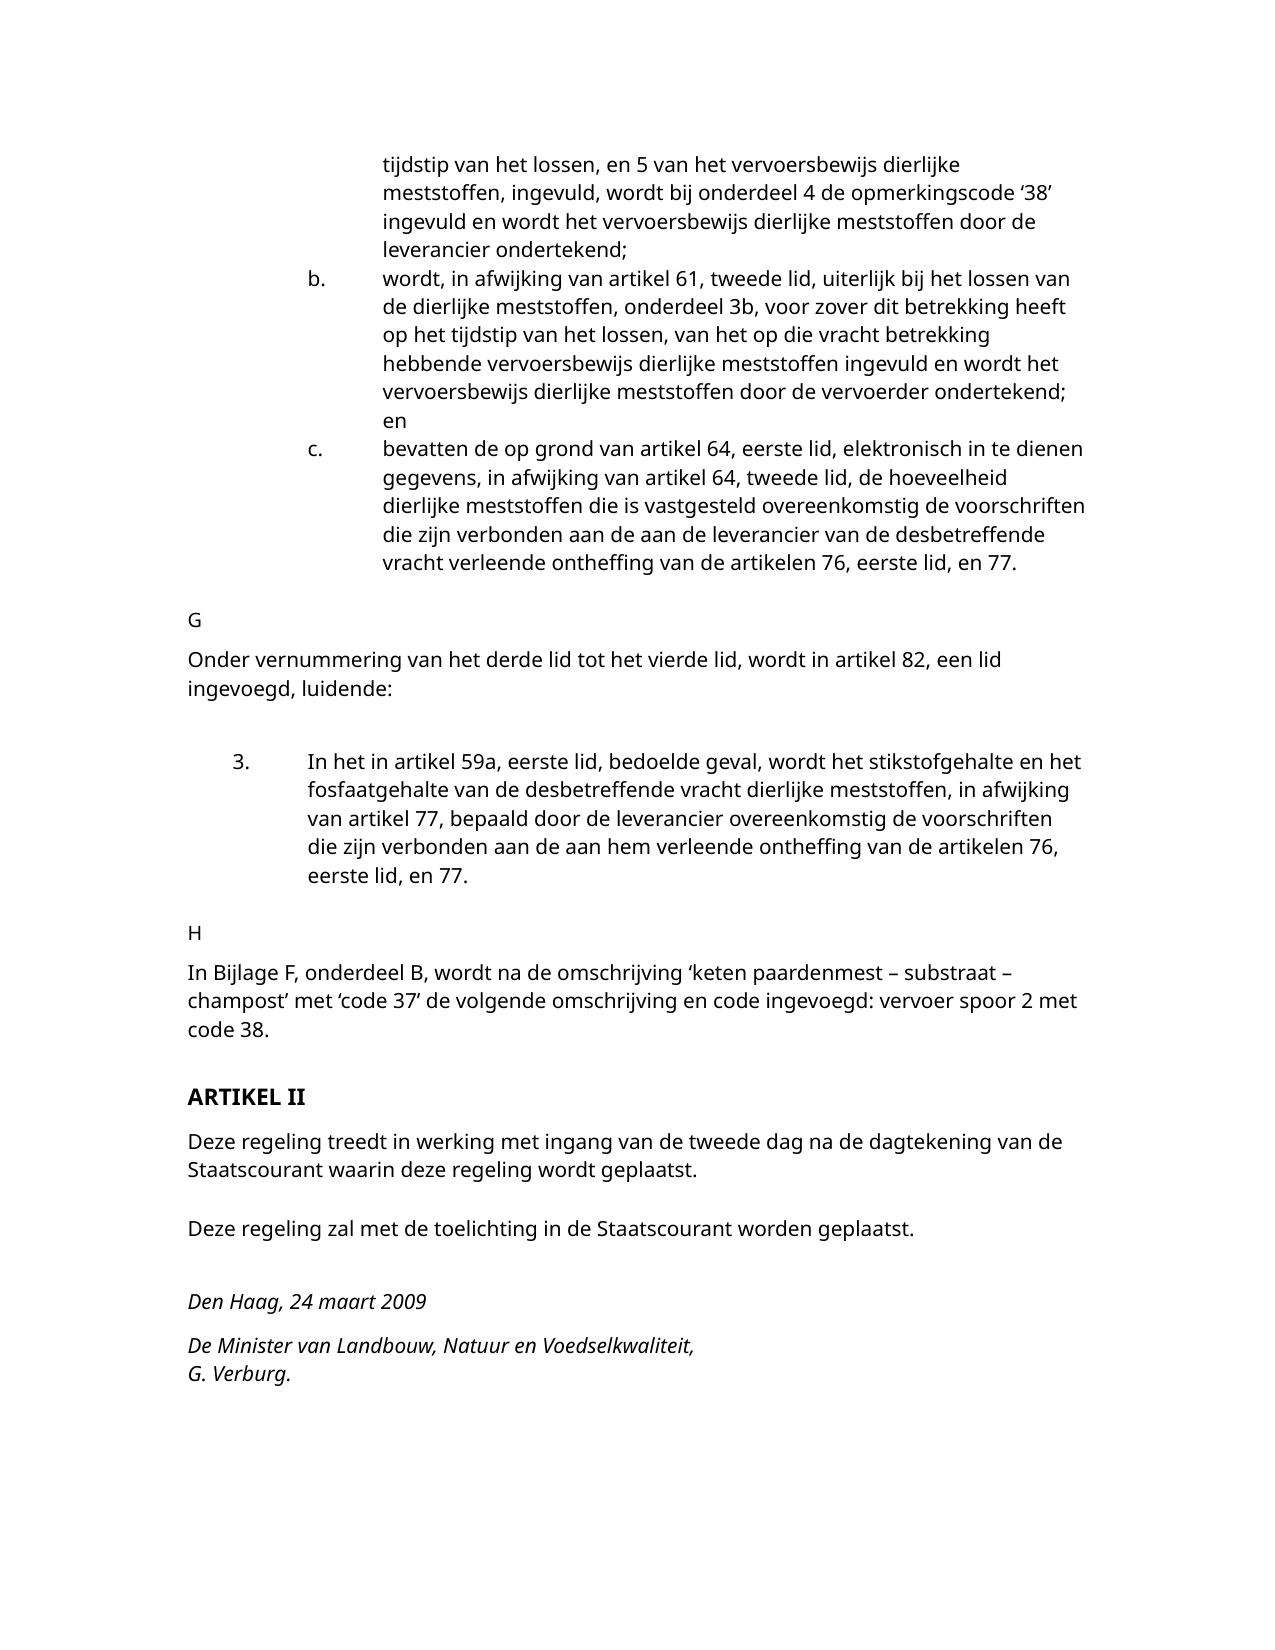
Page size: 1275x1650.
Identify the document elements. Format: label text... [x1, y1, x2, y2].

text G. Verburg. [187, 1359, 1087, 1388]
subtitle ARTIKEL II [187, 1081, 1087, 1112]
text Den Haag, 24 maart 2009 [187, 1287, 1087, 1316]
text Onder vernummering van het derde lid tot het vierde lid, wordt in artikel 82, een lid ingevoegd, luidende: [187, 645, 1087, 702]
list tijdstip van het lossen, en 5 van het vervoersbewijs dierlijke meststoffen, ingevuld, wordt bij onderdeel 4 de opmerkingscode ‘38’ ingevuld en wordt het vervoersbewijs dierlijke meststoffen door de leverancier ondertekend; [307, 150, 1087, 264]
list bevatten de op grond van artikel 64, eerste lid, elektronisch in te dienen gegevens, in afwijking van artikel 64, tweede lid, de hoeveelheid dierlijke meststoffen die is vastgesteld overeenkomstig de voorschriften die zijn verbonden aan de aan de leverancier van de desbetreffende vracht verleende ontheffing van de artikelen 76, eerste lid, en 77. [307, 434, 1087, 577]
text De Minister van Landbouw, Natuur en Voedselkwaliteit, [187, 1331, 1087, 1359]
text G [187, 607, 1087, 633]
text Deze regeling zal met de toelichting in de Staatscourant worden geplaatst. [187, 1214, 1087, 1242]
text H [187, 919, 1087, 946]
list In het in artikel 59a, eerste lid, bedoelde geval, wordt het stikstofgehalte en het fosfaatgehalte van de desbetreffende vracht dierlijke meststoffen, in afwijking van artikel 77, bepaald door de leverancier overeenkomstig de voorschriften die zijn verbonden aan de aan hem verleende ontheffing van de artikelen 76, eerste lid, en 77. [232, 747, 1087, 889]
text In Bijlage F, onderdeel B, wordt na de omschrijving ‘keten paardenmest – substraat – champost’ met ‘code 37’ de volgende omschrijving en code ingevoegd: vervoer spoor 2 met code 38. [187, 958, 1087, 1043]
text Deze regeling treedt in werking met ingang van de tweede dag na de dagtekening van de Staatscourant waarin deze regeling wordt geplaatst. [187, 1127, 1087, 1184]
list wordt, in afwijking van artikel 61, tweede lid, uiterlijk bij het lossen van de dierlijke meststoffen, onderdeel 3b, voor zover dit betrekking heeft op het tijdstip van het lossen, van het op die vracht betrekking hebbende vervoersbewijs dierlijke meststoffen ingevuld en wordt het vervoersbewijs dierlijke meststoffen door de vervoerder ondertekend; en [307, 264, 1087, 434]
